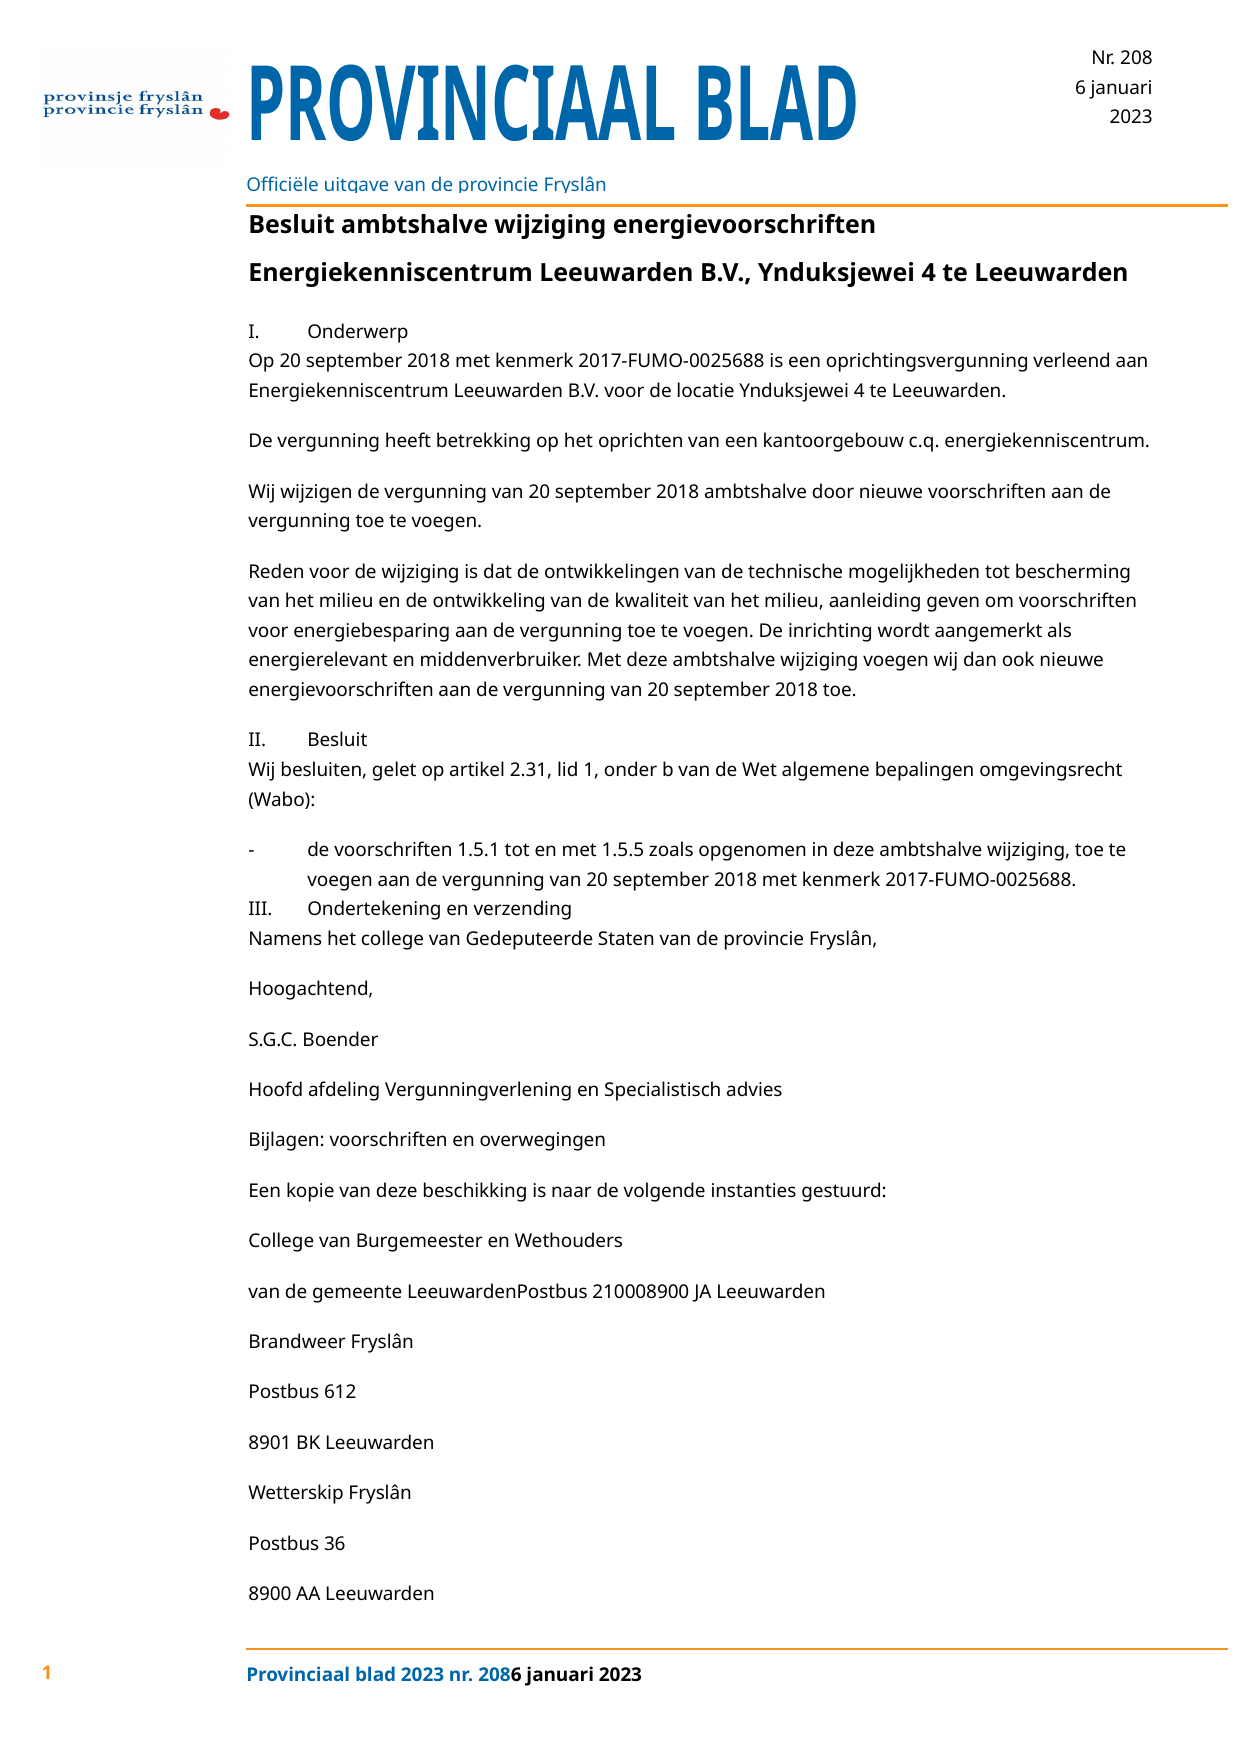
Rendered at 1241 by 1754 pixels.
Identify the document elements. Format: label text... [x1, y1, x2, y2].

text Bijlagen: voorschriften en overwegingen [248, 1127, 1152, 1152]
text Reden voor de wijziging is dat de ontwikkelingen van de technische mogelijkheden tot bescherming van het milieu en de ontwikkeling van de kwaliteit van het milieu, aanleiding geven om voorschriften voor energiebesparing aan de vergunning toe te voegen. De inrichting wordt aangemerkt als energierelevant en middenverbruiker. Met deze ambtshalve wijziging voegen wij dan ook nieuwe energievoorschriften aan de vergunning van 20 september 2018 toe. [248, 558, 1152, 702]
text S.G.C. Boender [248, 1026, 1152, 1052]
text Een kopie van deze beschikking is naar de volgende instanties gestuurd: [248, 1177, 1152, 1203]
list Besluit [248, 727, 1152, 752]
text Wetterskip Fryslân [248, 1479, 1152, 1505]
text Postbus 36 [248, 1530, 1152, 1556]
list de voorschriften 1.5.1 tot en met 1.5.5 zoals opgenomen in deze ambtshalve wijziging, toe te voegen aan de vergunning van 20 september 2018 met kenmerk 2017-FUMO-0025688. [248, 836, 1152, 892]
text Besluit ambtshalve wijziging energievoorschriften Energiekenniscentrum Leeuwarden B.V., Ynduksjewei 4 te Leeuwarden [248, 207, 1152, 288]
text College van Burgemeester en Wethouders [248, 1227, 1152, 1253]
picture [41, 47, 231, 172]
text Hoogachtend, [248, 975, 1152, 1001]
text Wij wijzigen de vergunning van 20 september 2018 ambtshalve door nieuwe voorschriften aan de vergunning toe te voegen. [248, 478, 1152, 533]
list Onderwerp [248, 318, 1152, 344]
text Hoofd afdeling Vergunningverlening en Specialistisch advies [248, 1076, 1152, 1102]
text Wij besluiten, gelet op artikel 2.31, lid 1, onder b van de Wet algemene bepalingen omgevingsrecht (Wabo): [248, 756, 1152, 812]
text Postbus 612 [248, 1379, 1152, 1404]
text van de gemeente LeeuwardenPostbus 210008900 JA Leeuwarden [248, 1278, 1152, 1304]
text Namens het college van Gedeputeerde Staten van de provincie Fryslân, [248, 925, 1152, 951]
text De vergunning heeft betrekking op het oprichten van een kantoorgebouw c.q. energiekenniscentrum. [248, 427, 1152, 453]
text 8900 AA Leeuwarden [248, 1580, 1152, 1606]
text Op 20 september 2018 met kenmerk 2017-FUMO-0025688 is een oprichtingsvergunning verleend aan Energiekenniscentrum Leeuwarden B.V. voor de locatie Ynduksjewei 4 te Leeuwarden. [248, 347, 1152, 403]
text 8901 BK Leeuwarden [248, 1429, 1152, 1455]
list Ondertekening en verzending [248, 895, 1152, 921]
text Brandweer Fryslân [248, 1328, 1152, 1354]
